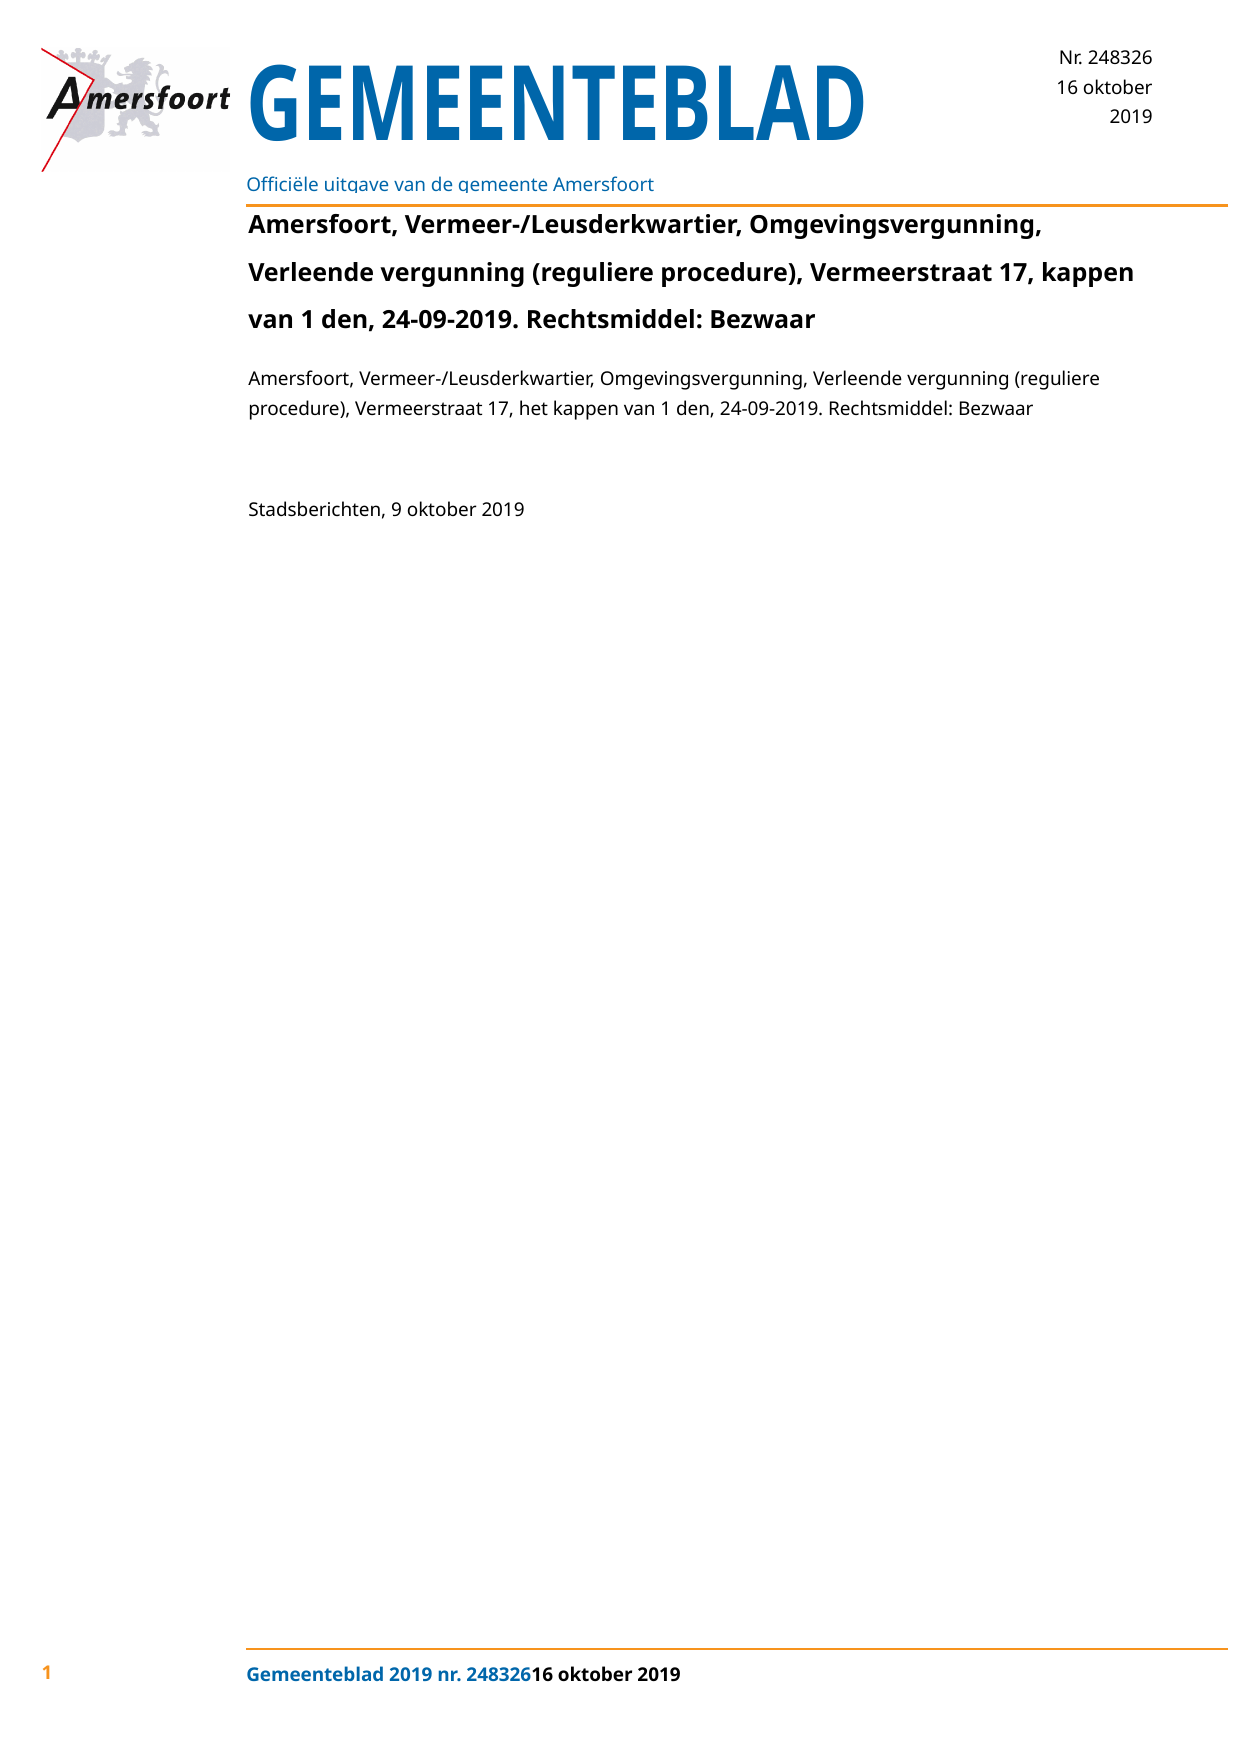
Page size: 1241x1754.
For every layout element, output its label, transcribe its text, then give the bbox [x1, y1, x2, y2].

text Stadsberichten, 9 oktober 2019 [248, 496, 1152, 522]
text Amersfoort, Vermeer-/Leusderkwartier, Omgevingsvergunning, Verleende vergunning (reguliere procedure), Vermeerstraat 17, het kappen van 1 den, 24-09-2019. Rechtsmiddel: Bezwaar [248, 366, 1152, 421]
text Amersfoort, Vermeer-/Leusderkwartier, Omgevingsvergunning, Verleende vergunning (reguliere procedure), Vermeerstraat 17, kappen van 1 den, 24-09-2019. Rechtsmiddel: Bezwaar [248, 207, 1152, 336]
picture [41, 47, 231, 172]
